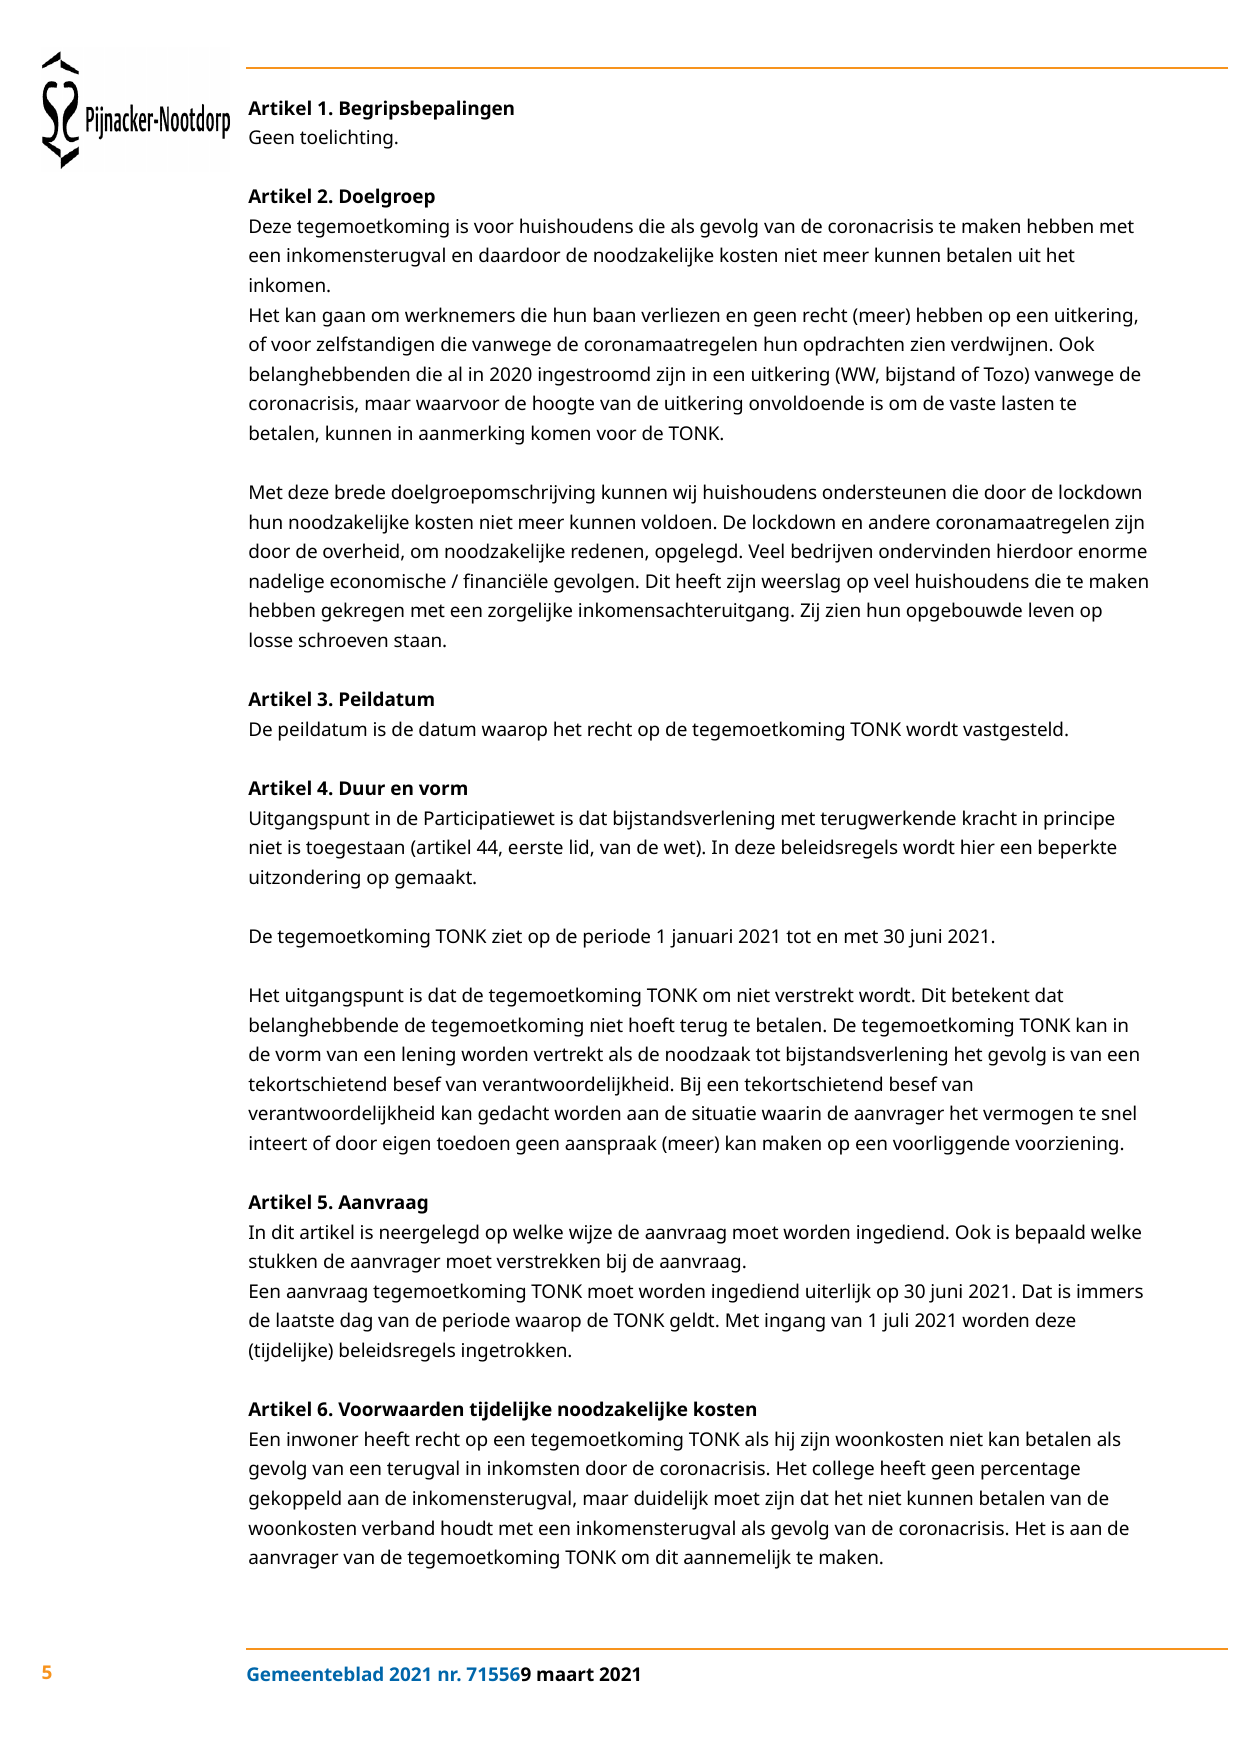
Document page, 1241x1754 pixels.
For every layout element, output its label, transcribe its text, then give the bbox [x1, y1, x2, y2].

text Artikel 2. Doelgroep [248, 183, 1152, 209]
text Een inwoner heeft recht op een tegemoetkoming TONK als hij zijn woonkosten niet kan betalen als gevolg van een terugval in inkomsten door de coronacrisis. Het college heeft geen percentage gekoppeld aan de inkomensterugval, maar duidelijk moet zijn dat het niet kunnen betalen van de woonkosten verband houdt met een inkomensterugval als gevolg van de coronacrisis. Het is aan de aanvrager van de tegemoetkoming TONK om dit aannemelijk te maken. [248, 1426, 1152, 1570]
picture [41, 47, 231, 172]
text Artikel 4. Duur en vorm [248, 775, 1152, 801]
text Artikel 5. Aanvraag [248, 1189, 1152, 1215]
text Het uitgangspunt is dat de tegemoetkoming TONK om niet verstrekt wordt. Dit betekent dat belanghebbende de tegemoetkoming niet hoeft terug te betalen. De tegemoetkoming TONK kan in de vorm van een lening worden vertrekt als de noodzaak tot bijstandsverlening het gevolg is van een tekortschietend besef van verantwoordelijkheid. Bij een tekortschietend besef van verantwoordelijkheid kan gedacht worden aan de situatie waarin de aanvrager het vermogen te snel inteert of door eigen toedoen geen aanspraak (meer) kan maken op een voorliggende voorziening. [248, 982, 1152, 1156]
text Uitgangspunt in de Participatiewet is dat bijstandsverlening met terugwerkende kracht in principe niet is toegestaan (artikel 44, eerste lid, van de wet). In deze beleidsregels wordt hier een beperkte uitzondering op gemaakt. [248, 805, 1152, 890]
text De tegemoetkoming TONK ziet op de periode 1 januari 2021 tot en met 30 juni 2021. [248, 923, 1152, 949]
text Geen toelichting. [248, 124, 1152, 150]
text Artikel 6. Voorwaarden tijdelijke noodzakelijke kosten [248, 1396, 1152, 1422]
text In dit artikel is neergelegd op welke wijze de aanvraag moet worden ingediend. Ook is bepaald welke stukken de aanvrager moet verstrekken bij de aanvraag. [248, 1219, 1152, 1274]
text Artikel 1. Begripsbepalingen [248, 95, 1152, 121]
text De peildatum is de datum waarop het recht op de tegemoetkoming TONK wordt vastgesteld. [248, 716, 1152, 742]
text Artikel 3. Peildatum [248, 686, 1152, 712]
text Deze tegemoetkoming is voor huishoudens die als gevolg van de coronacrisis te maken hebben met een inkomensterugval en daardoor de noodzakelijke kosten niet meer kunnen betalen uit het inkomen. [248, 213, 1152, 298]
text Een aanvraag tegemoetkoming TONK moet worden ingediend uiterlijk op 30 juni 2021. Dat is immers de laatste dag van de periode waarop de TONK geldt. Met ingang van 1 juli 2021 worden deze (tijdelijke) beleidsregels ingetrokken. [248, 1278, 1152, 1363]
text Met deze brede doelgroepomschrijving kunnen wij huishoudens ondersteunen die door de lockdown hun noodzakelijke kosten niet meer kunnen voldoen. De lockdown en andere coronamaatregelen zijn door de overheid, om noodzakelijke redenen, opgelegd. Veel bedrijven ondervinden hierdoor enorme nadelige economische / financiële gevolgen. Dit heeft zijn weerslag op veel huishoudens die te maken hebben gekregen met een zorgelijke inkomensachteruitgang. Zij zien hun opgebouwde leven op losse schroeven staan. [248, 479, 1152, 653]
text Het kan gaan om werknemers die hun baan verliezen en geen recht (meer) hebben op een uitkering, of voor zelfstandigen die vanwege de coronamaatregelen hun opdrachten zien verdwijnen. Ook belanghebbenden die al in 2020 ingestroomd zijn in een uitkering (WW, bijstand of Tozo) vanwege de coronacrisis, maar waarvoor de hoogte van de uitkering onvoldoende is om de vaste lasten te betalen, kunnen in aanmerking komen voor de TONK. [248, 302, 1152, 446]
